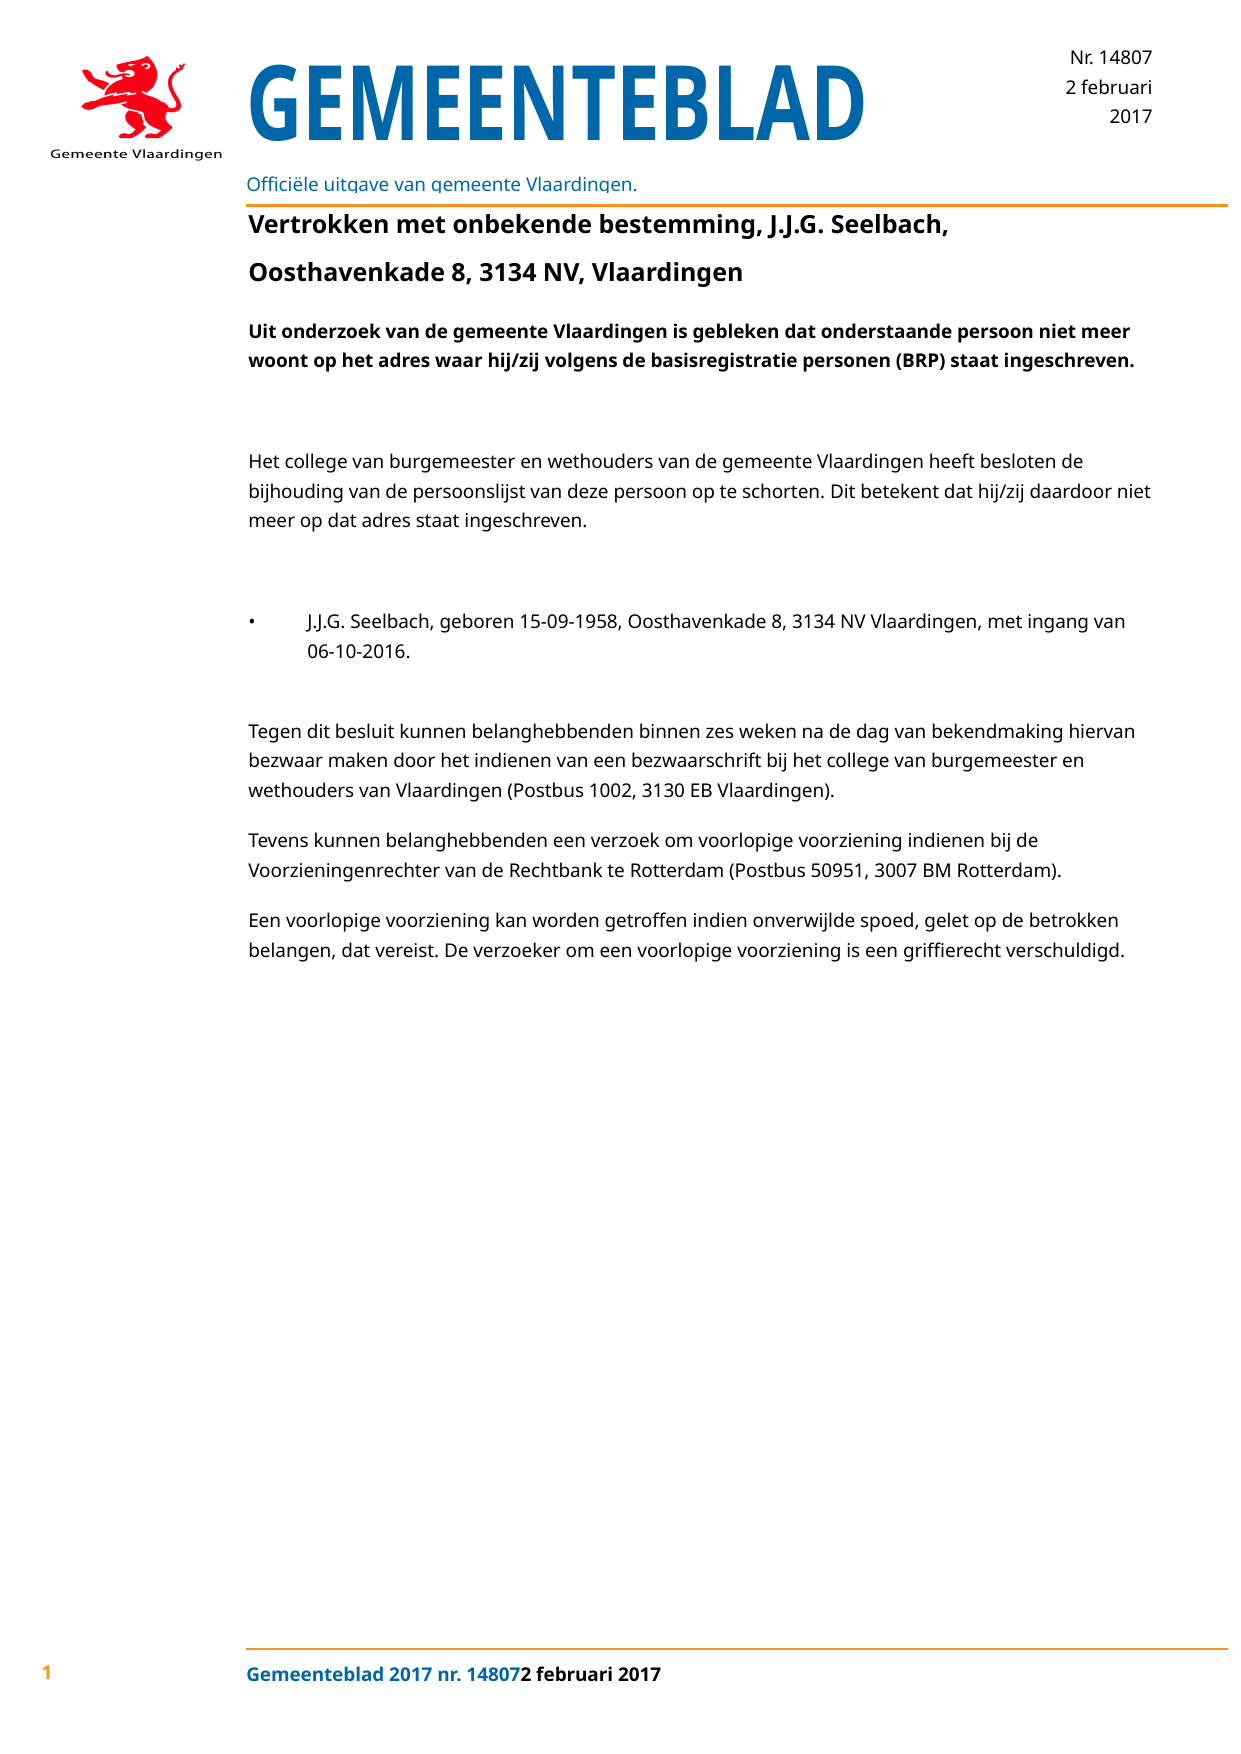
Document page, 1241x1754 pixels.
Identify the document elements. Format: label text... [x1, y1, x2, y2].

text Vertrokken met onbekende bestemming, J.J.G. Seelbach, Oosthavenkade 8, 3134 NV, Vlaardingen [248, 207, 1152, 288]
picture [41, 47, 231, 172]
text Uit onderzoek van de gemeente Vlaardingen is gebleken dat onderstaande persoon niet meer woont op het adres waar hij/zij volgens de basisregistratie personen (BRP) staat ingeschreven. [248, 318, 1152, 373]
text Tevens kunnen belanghebbenden een verzoek om voorlopige voorziening indienen bij de Voorzieningenrechter van de Rechtbank te Rotterdam (Postbus 50951, 3007 BM Rotterdam). [248, 827, 1152, 883]
text Tegen dit besluit kunnen belanghebbenden binnen zes weken na de dag van bekendmaking hiervan bezwaar maken door het indienen van een bezwaarschrift bij het college van burgemeester en wethouders van Vlaardingen (Postbus 1002, 3130 EB Vlaardingen). [248, 718, 1152, 803]
text Het college van burgemeester en wethouders van de gemeente Vlaardingen heeft besloten de bijhouding van de persoonslijst van deze persoon op te schorten. Dit betekent dat hij/zij daardoor niet meer op dat adres staat ingeschreven. [248, 448, 1152, 533]
text Een voorlopige voorziening kan worden getroffen indien onverwijlde spoed, gelet op de betrokken belangen, dat vereist. De verzoeker om een voorlopige voorziening is een griffierecht verschuldigd. [248, 907, 1152, 963]
list J.J.G. Seelbach, geboren 15-09-1958, Oosthavenkade 8, 3134 NV Vlaardingen, met ingang van 06-10-2016. [248, 608, 1152, 664]
